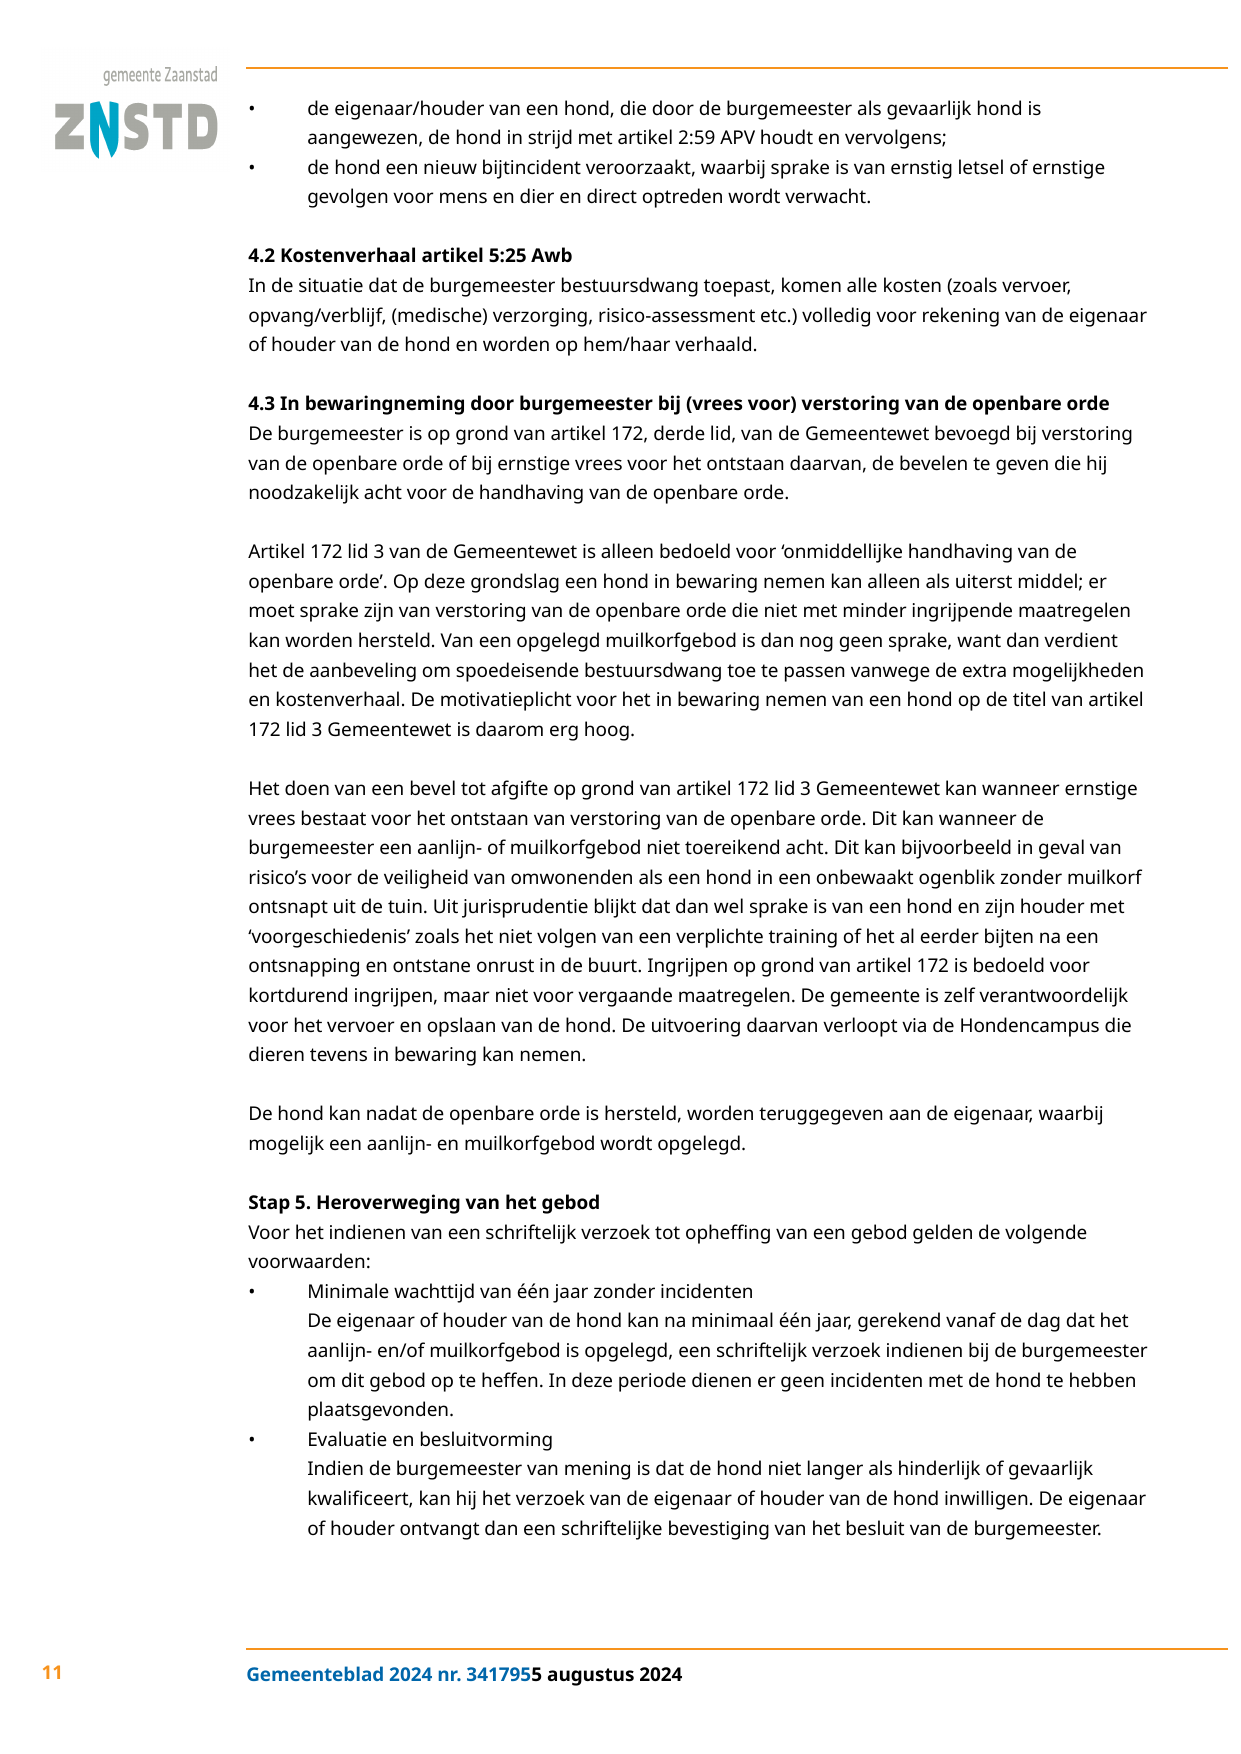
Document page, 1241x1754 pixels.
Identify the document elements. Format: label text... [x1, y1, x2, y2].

list de hond een nieuw bijtincident veroorzaakt, waarbij sprake is van ernstig letsel of ernstige gevolgen voor mens en dier en direct optreden wordt verwacht. [248, 154, 1152, 209]
picture [41, 47, 231, 172]
text Artikel 172 lid 3 van de Gemeentewet is alleen bedoeld voor ‘onmiddellijke handhaving van de openbare orde’. Op deze grondslag een hond in bewaring nemen kan alleen als uiterst middel; er moet sprake zijn van verstoring van de openbare orde die niet met minder ingrijpende maatregelen kan worden hersteld. Van een opgelegd muilkorfgebod is dan nog geen sprake, want dan verdient het de aanbeveling om spoedeisende bestuursdwang toe te passen vanwege de extra mogelijkheden en kostenverhaal. De motivatieplicht voor het in bewaring nemen van een hond op de titel van artikel 172 lid 3 Gemeentewet is daarom erg hoog. [248, 538, 1152, 742]
list Minimale wachttijd van één jaar zonder incidenten [248, 1278, 1152, 1304]
text 4.3 In bewaringneming door burgemeester bij (vrees voor) verstoring van de openbare orde [248, 391, 1152, 416]
text In de situatie dat de burgemeester bestuursdwang toepast, komen alle kosten (zoals vervoer, opvang/verblijf, (medische) verzorging, risico-assessment etc.) volledig voor rekening van de eigenaar of houder van de hond en worden op hem/haar verhaald. [248, 272, 1152, 357]
text Voor het indienen van een schriftelijk verzoek tot opheffing van een gebod gelden de volgende voorwaarden: [248, 1219, 1152, 1274]
list de eigenaar/houder van een hond, die door de burgemeester als gevaarlijk hond is aangewezen, de hond in strijd met artikel 2:59 APV houdt en vervolgens; [248, 95, 1152, 150]
text De burgemeester is op grond van artikel 172, derde lid, van de Gemeentewet bevoegd bij verstoring van de openbare orde of bij ernstige vrees voor het ontstaan daarvan, de bevelen te geven die hij noodzakelijk acht voor de handhaving van de openbare orde. [248, 420, 1152, 505]
list Indien de burgemeester van mening is dat de hond niet langer als hinderlijk of gevaarlijk kwalificeert, kan hij het verzoek van de eigenaar of houder van de hond inwilligen. De eigenaar of houder ontvangt dan een schriftelijke bevestiging van het besluit van de burgemeester. [248, 1456, 1152, 1541]
text 4.2 Kostenverhaal artikel 5:25 Awb [248, 243, 1152, 268]
text Stap 5. Heroverweging van het gebod [248, 1189, 1152, 1215]
text De hond kan nadat de openbare orde is hersteld, worden teruggegeven aan de eigenaar, waarbij mogelijk een aanlijn- en muilkorfgebod wordt opgelegd. [248, 1101, 1152, 1156]
text Het doen van een bevel tot afgifte op grond van artikel 172 lid 3 Gemeentewet kan wanneer ernstige vrees bestaat voor het ontstaan van verstoring van de openbare orde. Dit kan wanneer de burgemeester een aanlijn- of muilkorfgebod niet toereikend acht. Dit kan bijvoorbeeld in geval van risico’s voor de veiligheid van omwonenden als een hond in een onbewaakt ogenblik zonder muilkorf ontsnapt uit de tuin. Uit jurisprudentie blijkt dat dan wel sprake is van een hond en zijn houder met ‘voorgeschiedenis’ zoals het niet volgen van een verplichte training of het al eerder bijten na een ontsnapping en ontstane onrust in de buurt. Ingrijpen op grond van artikel 172 is bedoeld voor kortdurend ingrijpen, maar niet voor vergaande maatregelen. De gemeente is zelf verantwoordelijk voor het vervoer en opslaan van de hond. De uitvoering daarvan verloopt via de Hondencampus die dieren tevens in bewaring kan nemen. [248, 775, 1152, 1067]
list De eigenaar of houder van de hond kan na minimaal één jaar, gerekend vanaf de dag dat het aanlijn- en/of muilkorfgebod is opgelegd, een schriftelijk verzoek indienen bij de burgemeester om dit gebod op te heffen. In deze periode dienen er geen incidenten met de hond te hebben plaatsgevonden. [248, 1308, 1152, 1422]
list Evaluatie en besluitvorming [248, 1426, 1152, 1452]
